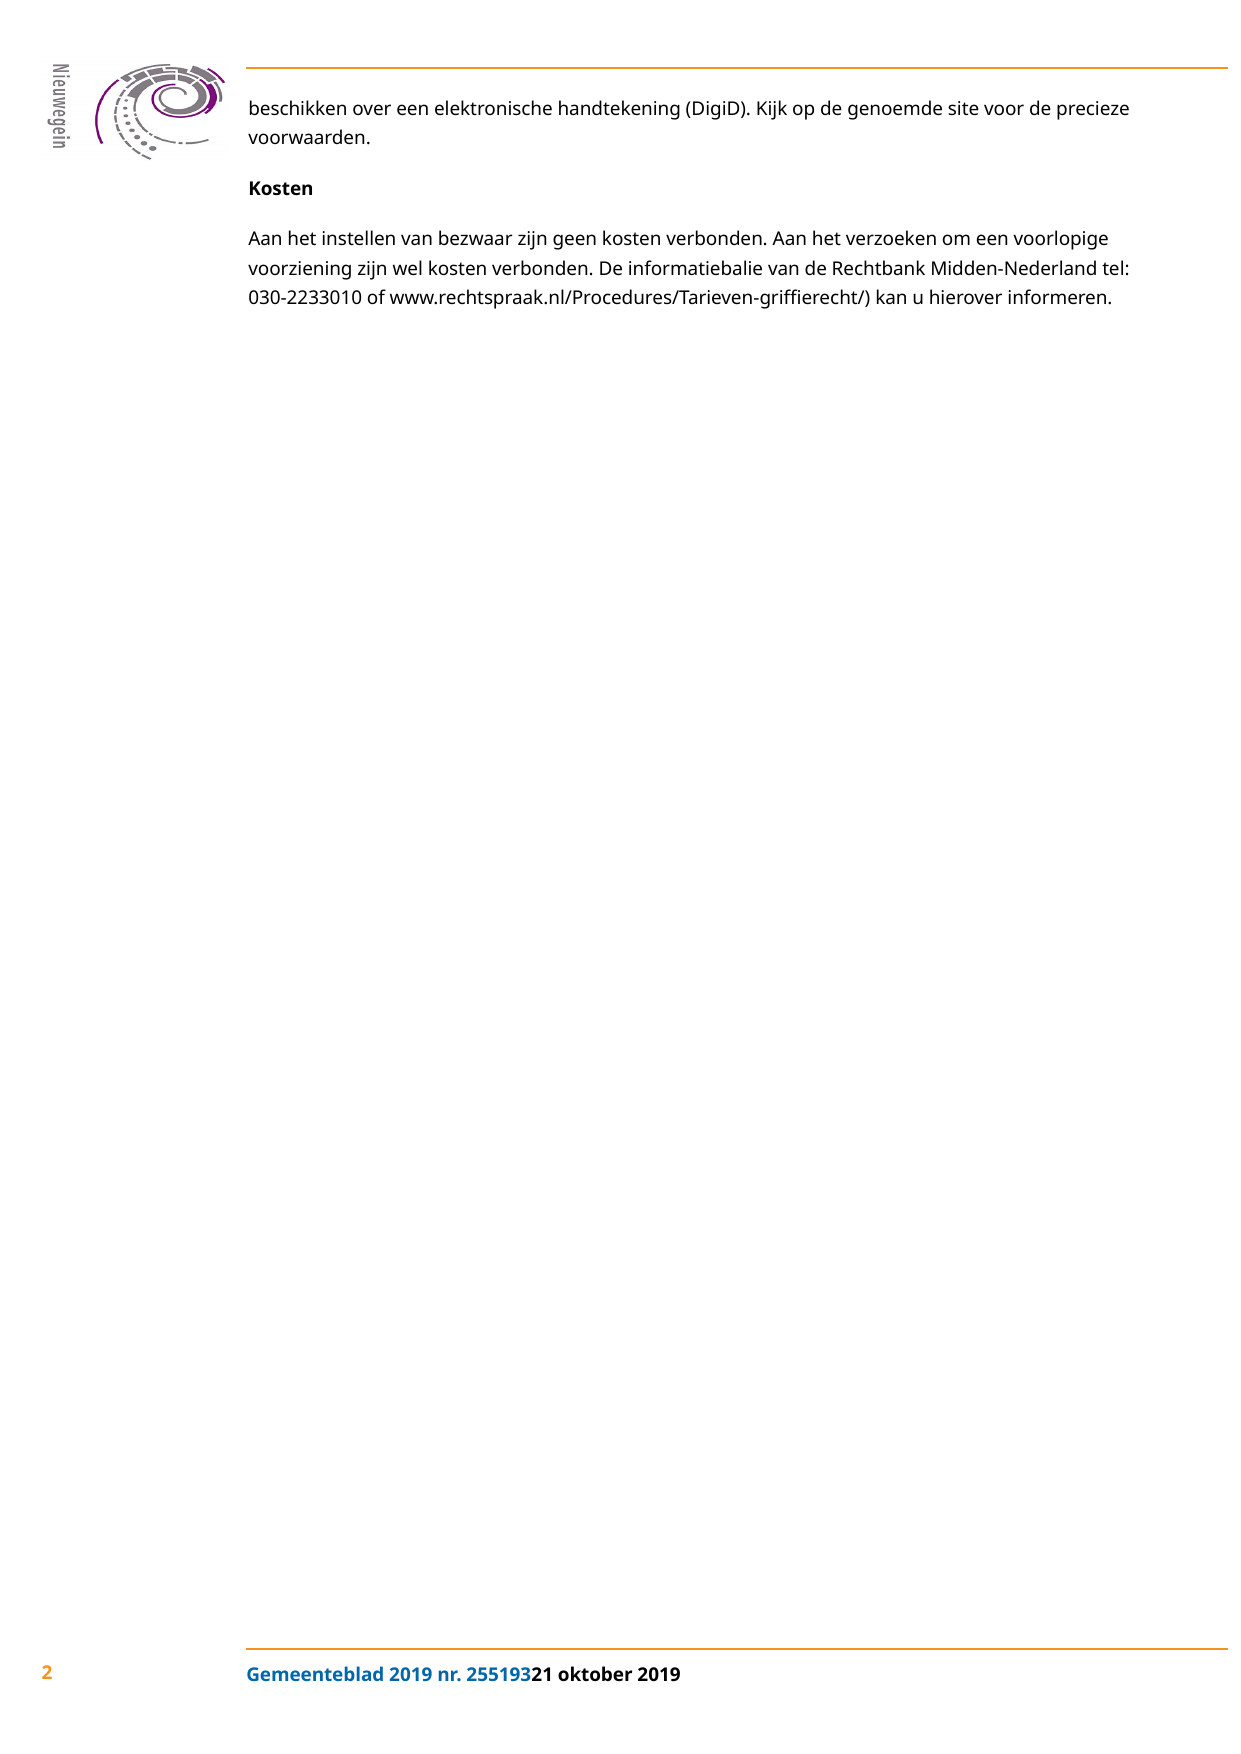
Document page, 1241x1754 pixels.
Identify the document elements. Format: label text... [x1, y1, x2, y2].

picture [41, 47, 231, 172]
text Aan het instellen van bezwaar zijn geen kosten verbonden. Aan het verzoeken om een voorlopige voorziening zijn wel kosten verbonden. De informatiebalie van de Rechtbank Midden-Nederland tel: 030-2233010 of www.rechtspraak.nl/Procedures/Tarieven-griffierecht/) kan u hierover informeren. [248, 225, 1152, 310]
text beschikken over een elektronische handtekening (DigiD). Kijk op de genoemde site voor de precieze voorwaarden. [248, 95, 1152, 150]
text Kosten [248, 175, 1152, 201]
